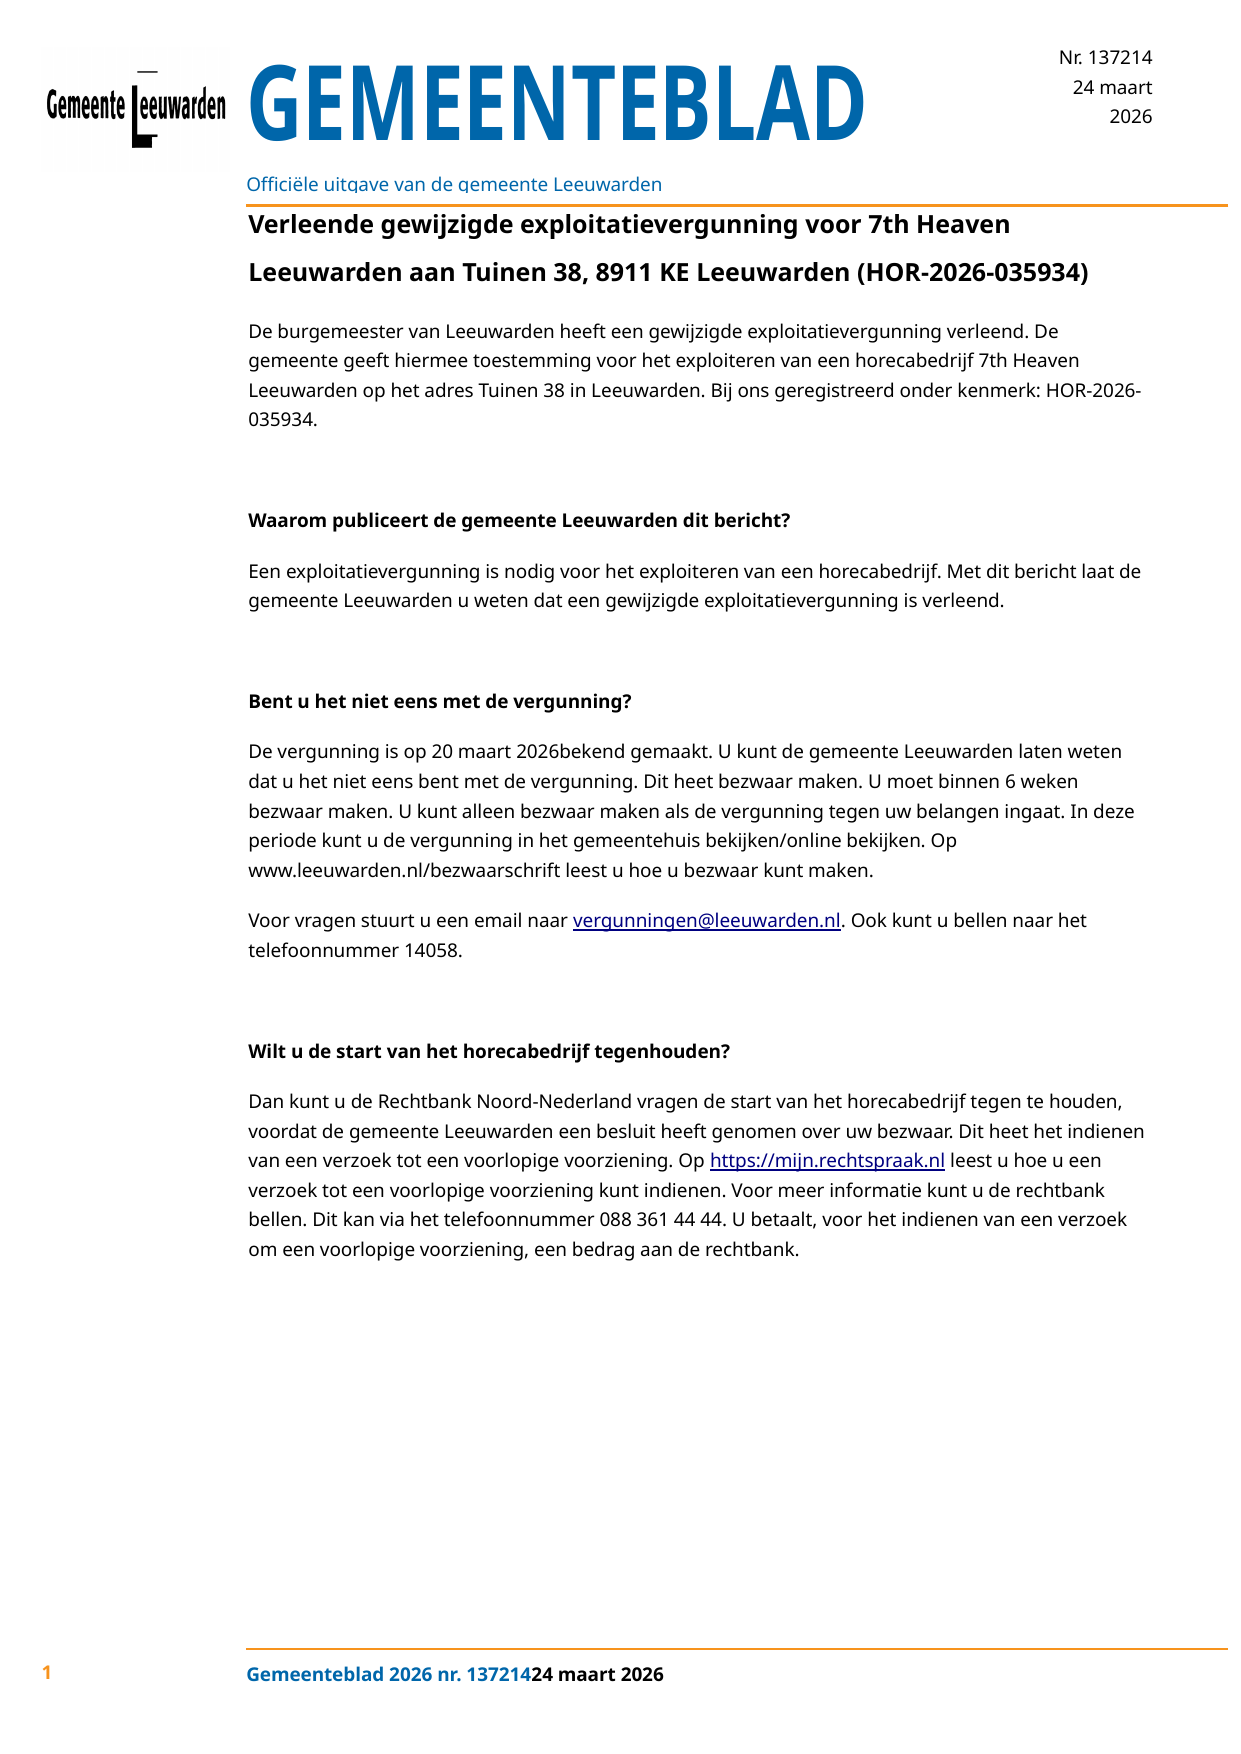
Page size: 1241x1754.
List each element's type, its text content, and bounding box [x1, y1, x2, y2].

text De vergunning is op 20 maart 2026bekend gemaakt. U kunt de gemeente Leeuwarden laten weten dat u het niet eens bent met de vergunning. Dit heet bezwaar maken. U moet binnen 6 weken bezwaar maken. U kunt alleen bezwaar maken als de vergunning tegen uw belangen ingaat. In deze periode kunt u de vergunning in het gemeentehuis bekijken/online bekijken. Op www.leeuwarden.nl/bezwaarschrift leest u hoe u bezwaar kunt maken. [248, 739, 1152, 883]
text Bent u het niet eens met de vergunning? [248, 688, 1152, 714]
text Een exploitatievergunning is nodig voor het exploiteren van een horecabedrijf. Met dit bericht laat de gemeente Leeuwarden u weten dat een gewijzigde exploitatievergunning is verleend. [248, 558, 1152, 613]
text Verleende gewijzigde exploitatievergunning voor 7th Heaven Leeuwarden aan Tuinen 38, 8911 KE Leeuwarden (HOR-2026-035934) [248, 207, 1152, 288]
picture [41, 47, 231, 172]
text Voor vragen stuurt u een email naar vergunningen@leeuwarden.nl. Ook kunt u bellen naar het telefoonnummer 14058. [248, 907, 1152, 963]
text De burgemeester van Leeuwarden heeft een gewijzigde exploitatievergunning verleend. De gemeente geeft hiermee toestemming voor het exploiteren van een horecabedrijf 7th Heaven Leeuwarden op het adres Tuinen 38 in Leeuwarden. Bij ons geregistreerd onder kenmerk: HOR-2026-035934. [248, 318, 1152, 432]
text Wilt u de start van het horecabedrijf tegenhouden? [248, 1038, 1152, 1064]
text Dan kunt u de Rechtbank Noord-Nederland vragen de start van het horecabedrijf tegen te houden, voordat de gemeente Leeuwarden een besluit heeft genomen over uw bezwaar. Dit heet het indienen van een verzoek tot een voorlopige voorziening. Op https://mijn.rechtspraak.nl leest u hoe u een verzoek tot een voorlopige voorziening kunt indienen. Voor meer informatie kunt u de rechtbank bellen. Dit kan via het telefoonnummer 088 361 44 44. U betaalt, voor het indienen van een verzoek om een voorlopige voorziening, een bedrag aan de rechtbank. [248, 1088, 1152, 1262]
text Waarom publiceert de gemeente Leeuwarden dit bericht? [248, 507, 1152, 533]
